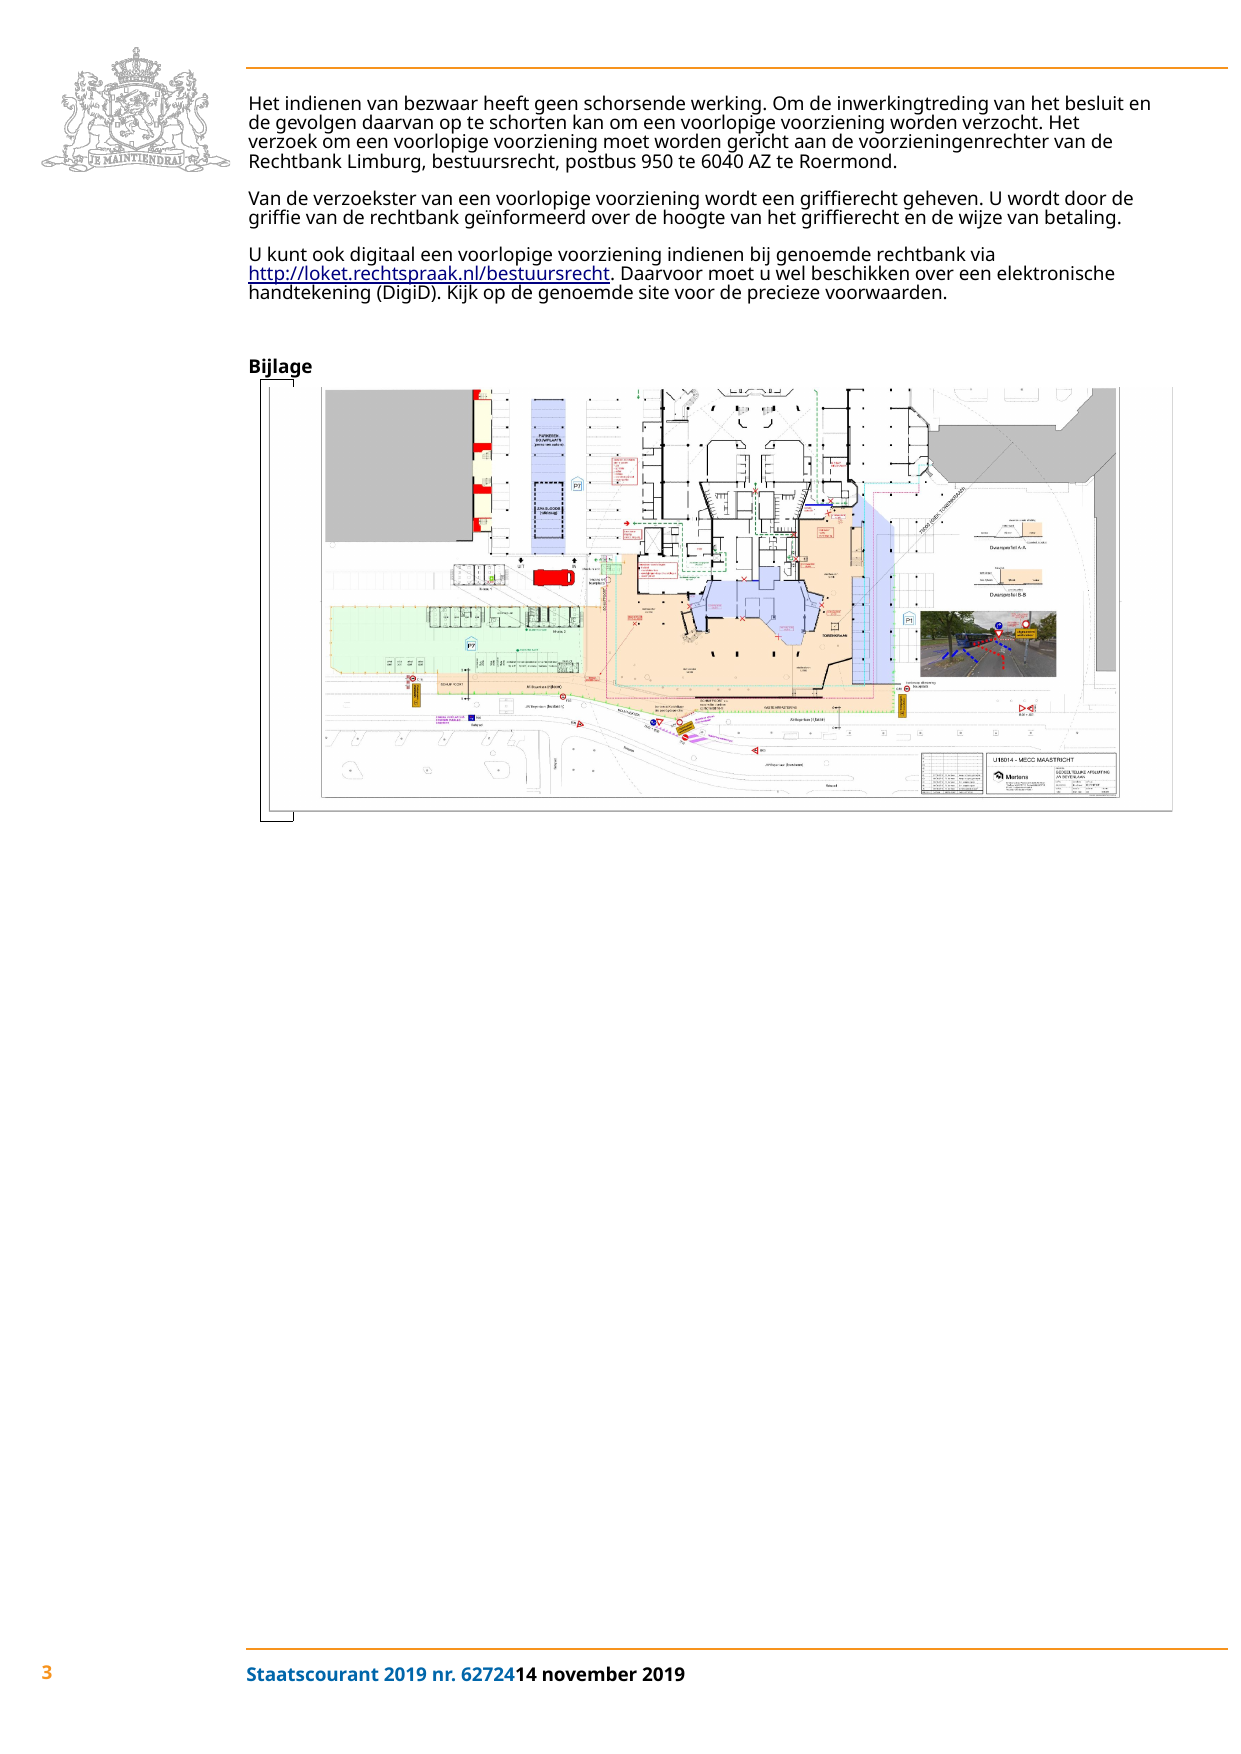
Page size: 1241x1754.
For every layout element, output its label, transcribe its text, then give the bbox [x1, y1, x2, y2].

text Bijlage [248, 358, 1152, 378]
text U kunt ook digitaal een voorlopige voorziening indienen bij genoemde rechtbank via http://loket.rechtspraak.nl/bestuursrecht. Daarvoor moet u wel beschikken over een elektronische handtekening (DigiD). Kijk op de genoemde site voor de precieze voorwaarden. [248, 246, 1152, 304]
picture [268, 387, 1173, 812]
picture [41, 47, 231, 172]
text Van de verzoekster van een voorlopige voorziening wordt een griffierecht geheven. U wordt door de griffie van de rechtbank geïnformeerd over de hoogte van het griffierecht en de wijze van betaling. [248, 189, 1152, 228]
text Het indienen van bezwaar heeft geen schorsende werking. Om de inwerkingtreding van het besluit en de gevolgen daarvan op te schorten kan om een voorlopige voorziening worden verzocht. Het verzoek om een voorlopige voorziening moet worden gericht aan de voorzieningenrechter van de Rechtbank Limburg, bestuursrecht, postbus 950 te 6040 AZ te Roermond. [248, 95, 1152, 172]
